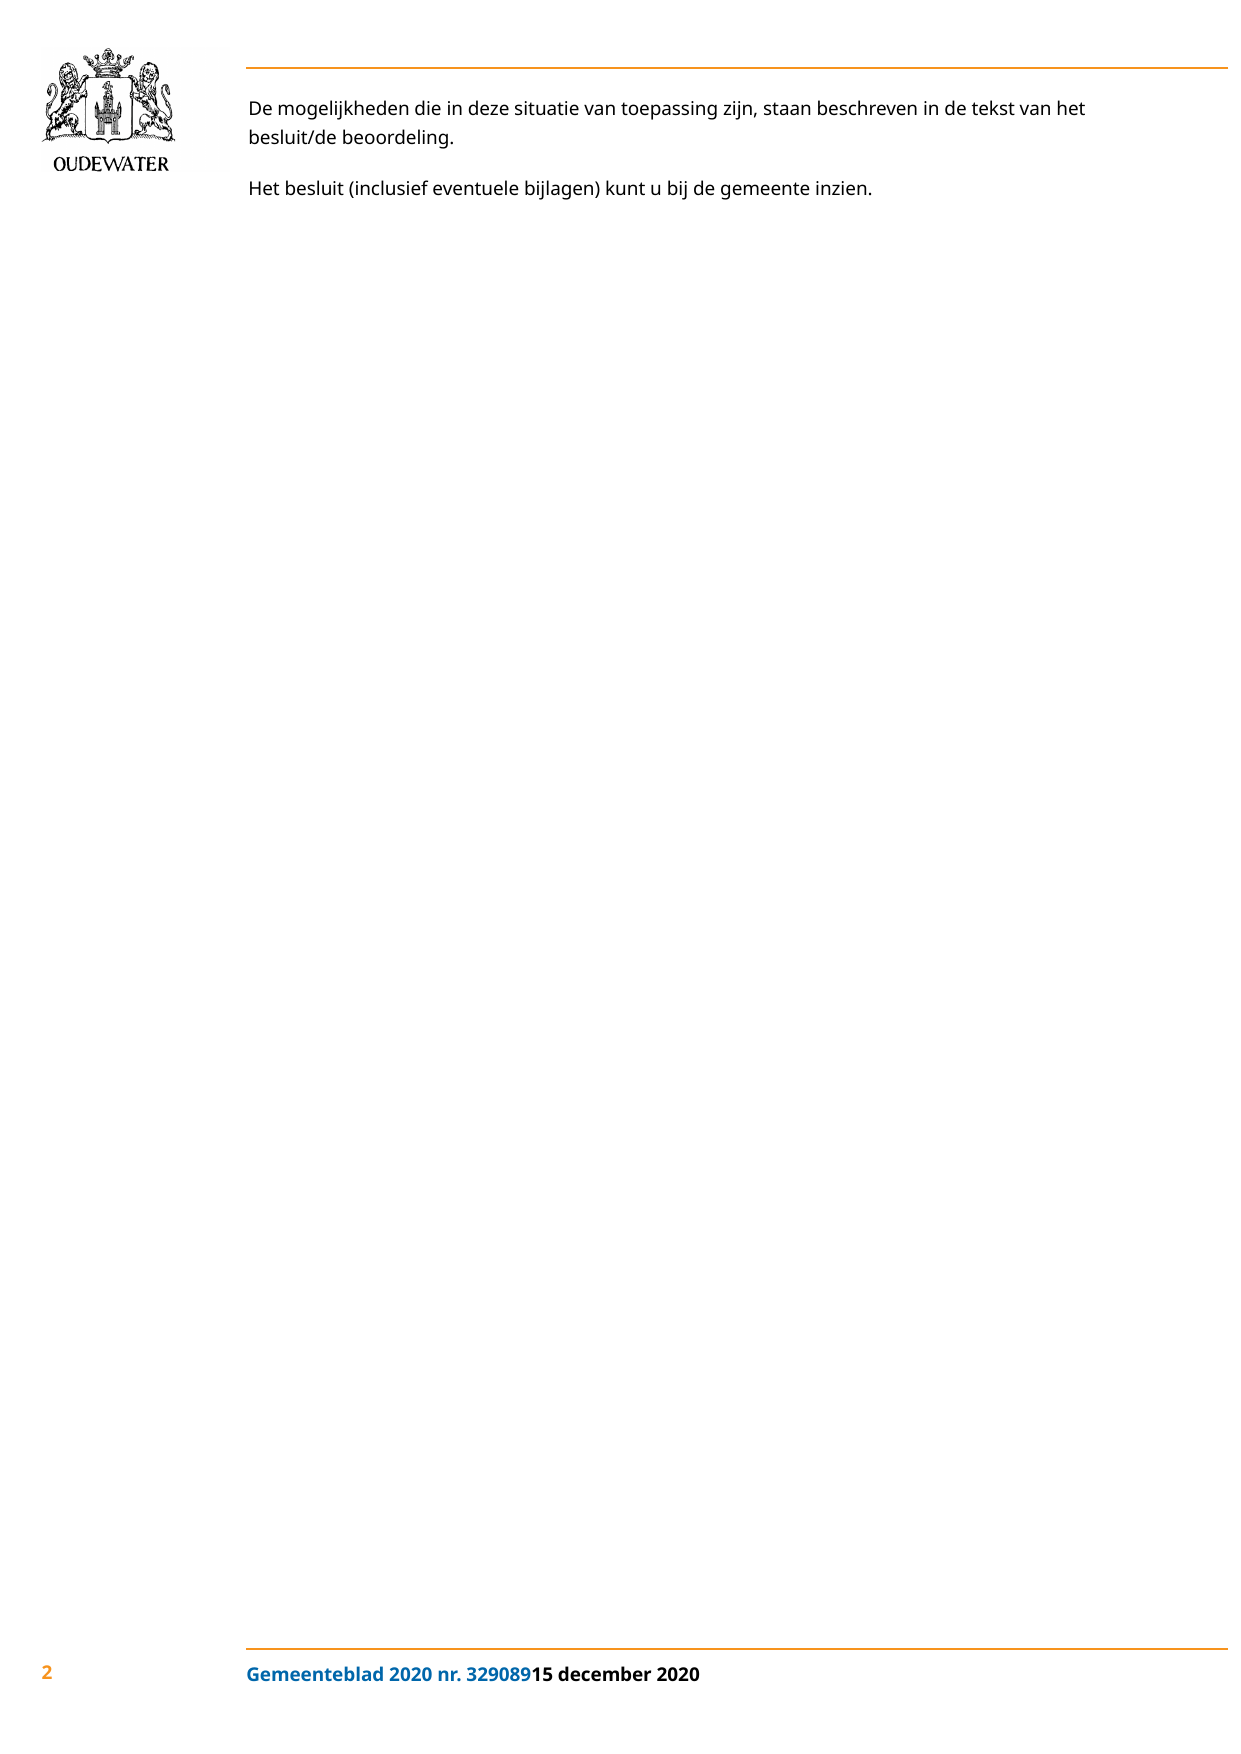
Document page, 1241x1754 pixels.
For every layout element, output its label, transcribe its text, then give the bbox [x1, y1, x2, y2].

picture [41, 47, 231, 172]
text Het besluit (inclusief eventuele bijlagen) kunt u bij de gemeente inzien. [248, 175, 1152, 201]
text De mogelijkheden die in deze situatie van toepassing zijn, staan beschreven in de tekst van het besluit/de beoordeling. [248, 95, 1152, 150]
